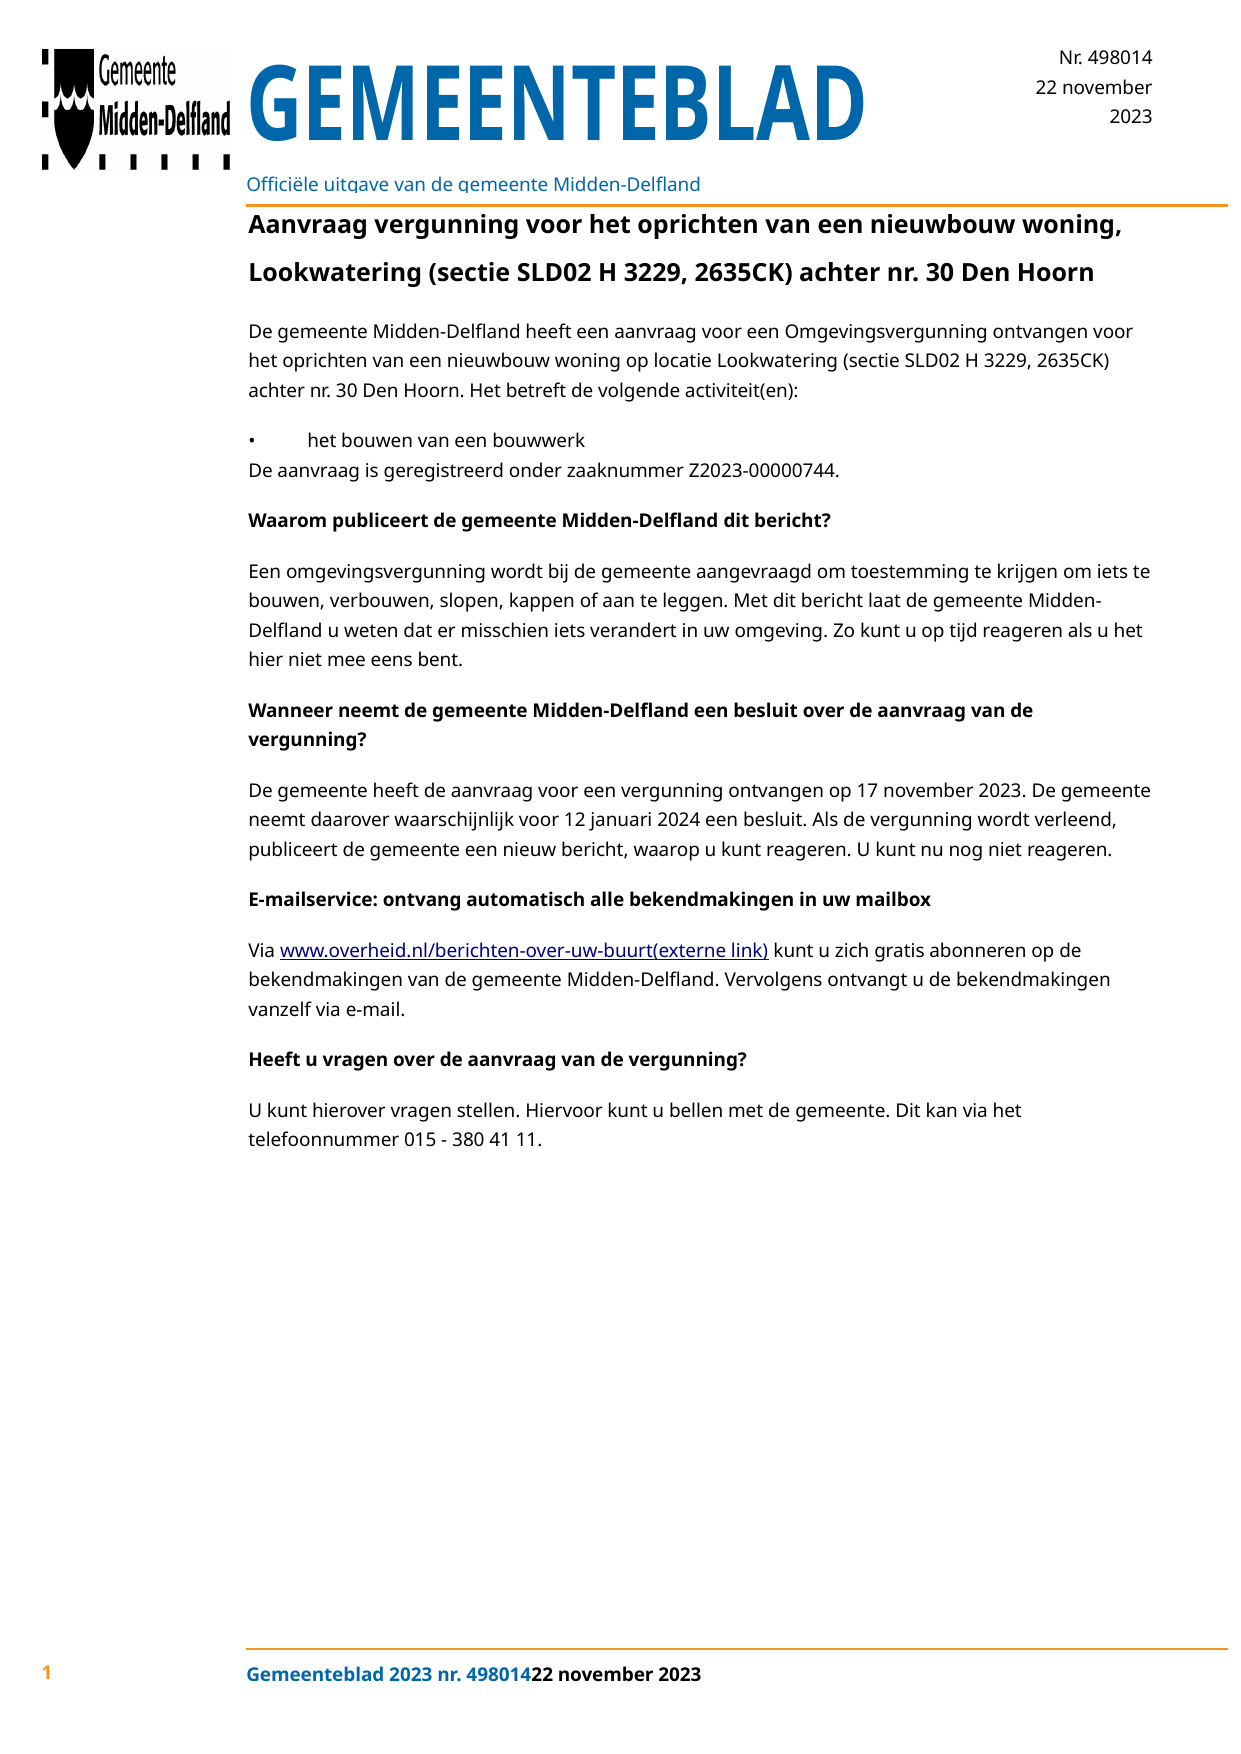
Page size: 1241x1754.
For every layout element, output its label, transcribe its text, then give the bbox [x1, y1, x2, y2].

text E-mailservice: ontvang automatisch alle bekendmakingen in uw mailbox [248, 887, 1152, 912]
list het bouwen van een bouwwerk [248, 427, 1152, 453]
picture [41, 47, 231, 172]
text De gemeente Midden-Delfland heeft een aanvraag voor een Omgevingsvergunning ontvangen voor het oprichten van een nieuwbouw woning op locatie Lookwatering (sectie SLD02 H 3229, 2635CK) achter nr. 30 Den Hoorn. Het betreft de volgende activiteit(en): [248, 318, 1152, 403]
text De gemeente heeft de aanvraag voor een vergunning ontvangen op 17 november 2023. De gemeente neemt daarover waarschijnlijk voor 12 januari 2024 een besluit. Als de vergunning wordt verleend, publiceert de gemeente een nieuw bericht, waarop u kunt reageren. U kunt nu nog niet reageren. [248, 777, 1152, 862]
text Via www.overheid.nl/berichten-over-uw-buurt(externe link) kunt u zich gratis abonneren op de bekendmakingen van de gemeente Midden-Delfland. Vervolgens ontvangt u de bekendmakingen vanzelf via e-mail. [248, 937, 1152, 1022]
text Waarom publiceert de gemeente Midden-Delfland dit bericht? [248, 507, 1152, 533]
text U kunt hierover vragen stellen. Hiervoor kunt u bellen met de gemeente. Dit kan via het telefoonnummer 015 - 380 41 11. [248, 1097, 1152, 1152]
text Wanneer neemt de gemeente Midden-Delfland een besluit over de aanvraag van de vergunning? [248, 697, 1152, 752]
text Aanvraag vergunning voor het oprichten van een nieuwbouw woning, Lookwatering (sectie SLD02 H 3229, 2635CK) achter nr. 30 Den Hoorn [248, 207, 1152, 288]
text Heeft u vragen over de aanvraag van de vergunning? [248, 1047, 1152, 1072]
text De aanvraag is geregistreerd onder zaaknummer Z2023-00000744. [248, 457, 1152, 483]
text Een omgevingsvergunning wordt bij de gemeente aangevraagd om toestemming te krijgen om iets te bouwen, verbouwen, slopen, kappen of aan te leggen. Met dit bericht laat de gemeente Midden-Delfland u weten dat er misschien iets verandert in uw omgeving. Zo kunt u op tijd reageren als u het hier niet mee eens bent. [248, 558, 1152, 672]
